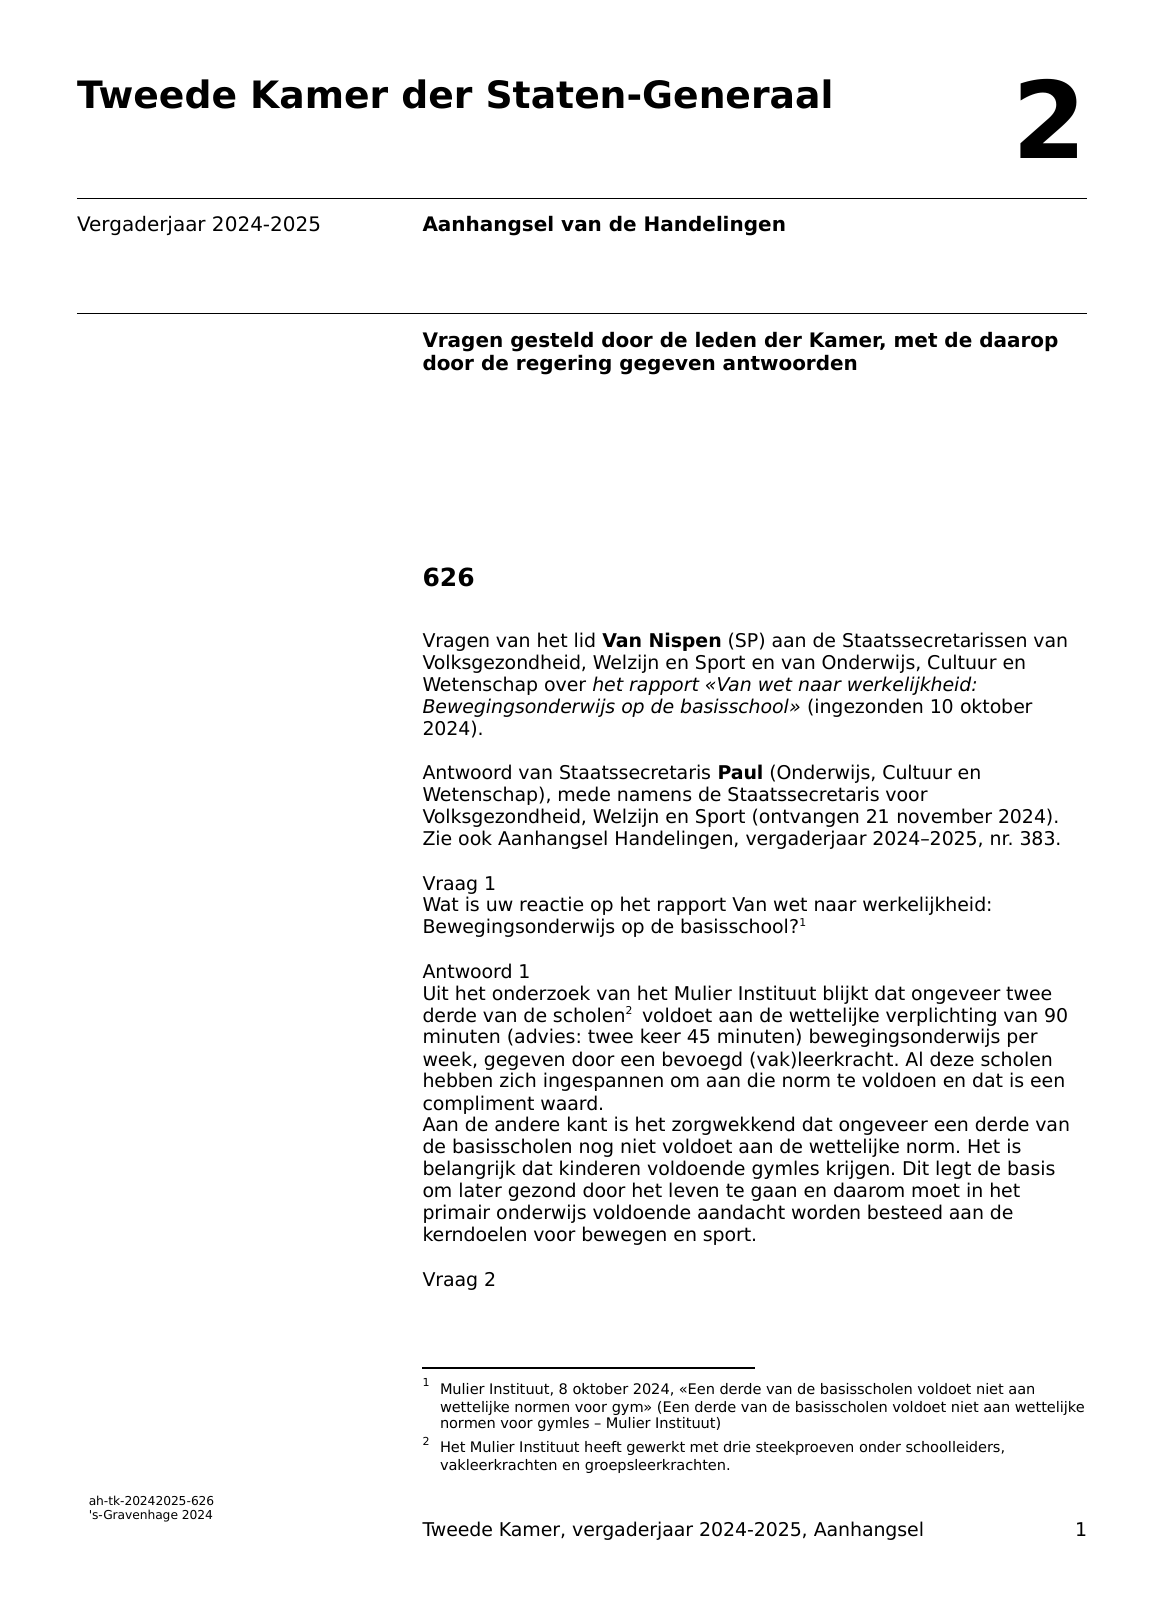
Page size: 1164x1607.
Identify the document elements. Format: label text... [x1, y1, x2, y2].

text Antwoord 1 [422, 961, 1087, 982]
table_cell Aanhangsel van de Handelingen [422, 199, 1087, 313]
table_cell [77, 314, 422, 375]
text 626 [422, 563, 1087, 592]
table_header 2 [886, 59, 1087, 198]
table_cell Vragen gesteld door de leden der Kamer, met de daarop door de regering gegeven antwoorden [422, 314, 1087, 375]
text Antwoord van Staatssecretaris Paul (Onderwijs, Cultuur en Wetenschap), mede namens de Staatssecretaris voor Volksgezondheid, Welzijn en Sport (ontvangen 21 november 2024). Zie ook Aanhangsel Handelingen, vergaderjaar 2024–2025, nr. 383. [422, 762, 1087, 850]
text Het Mulier Instituut heeft gewerkt met drie steekproeven onder schoolleiders, vakleerkrachten en groepsleerkrachten. [422, 1435, 1087, 1474]
text Wat is uw reactie op het rapport Van wet naar werkelijkheid: Bewegingsonderwijs op de basisschool? [422, 894, 1087, 938]
text Vraag 1 [422, 872, 1087, 894]
table_header Tweede Kamer der Staten-Generaal [77, 59, 886, 198]
text Uit het onderzoek van het Mulier Instituut blijkt dat ongeveer twee derde van de scholen voldoet aan de wettelijke verplichting van 90 minuten (advies: twee keer 45 minuten) bewegingsonderwijs per week, gegeven door een bevoegd (vak)leerkracht. Al deze scholen hebben zich ingespannen om aan die norm te voldoen en dat is een compliment waard. [422, 982, 1087, 1114]
text Aan de andere kant is het zorgwekkend dat ongeveer een derde van de basisscholen nog niet voldoet aan de wettelijke norm. Het is belangrijk dat kinderen voldoende gymles krijgen. Dit legt de basis om later gezond door het leven te gaan en daarom moet in het primair onderwijs voldoende aandacht worden besteed aan de kerndoelen voor bewegen en sport. [422, 1114, 1087, 1246]
text Vragen van het lid Van Nispen (SP) aan de Staatssecretarissen van Volksgezondheid, Welzijn en Sport en van Onderwijs, Cultuur en Wetenschap over het rapport «Van wet naar werkelijkheid: Bewegingsonderwijs op de basisschool» (ingezonden 10 oktober 2024). [422, 630, 1087, 740]
text 's-Gravenhage 2024 [88, 1508, 323, 1522]
table_cell Vergaderjaar 2024-2025 [77, 199, 422, 313]
text ah-tk-20242025-626 [88, 1494, 323, 1508]
text Vraag 2 [422, 1268, 1087, 1290]
text Mulier Instituut, 8 oktober 2024, «Een derde van de basisscholen voldoet niet aan wettelijke normen voor gym» (Een derde van de basisscholen voldoet niet aan wettelijke normen voor gymles – Mulier Instituut) [422, 1377, 1087, 1432]
